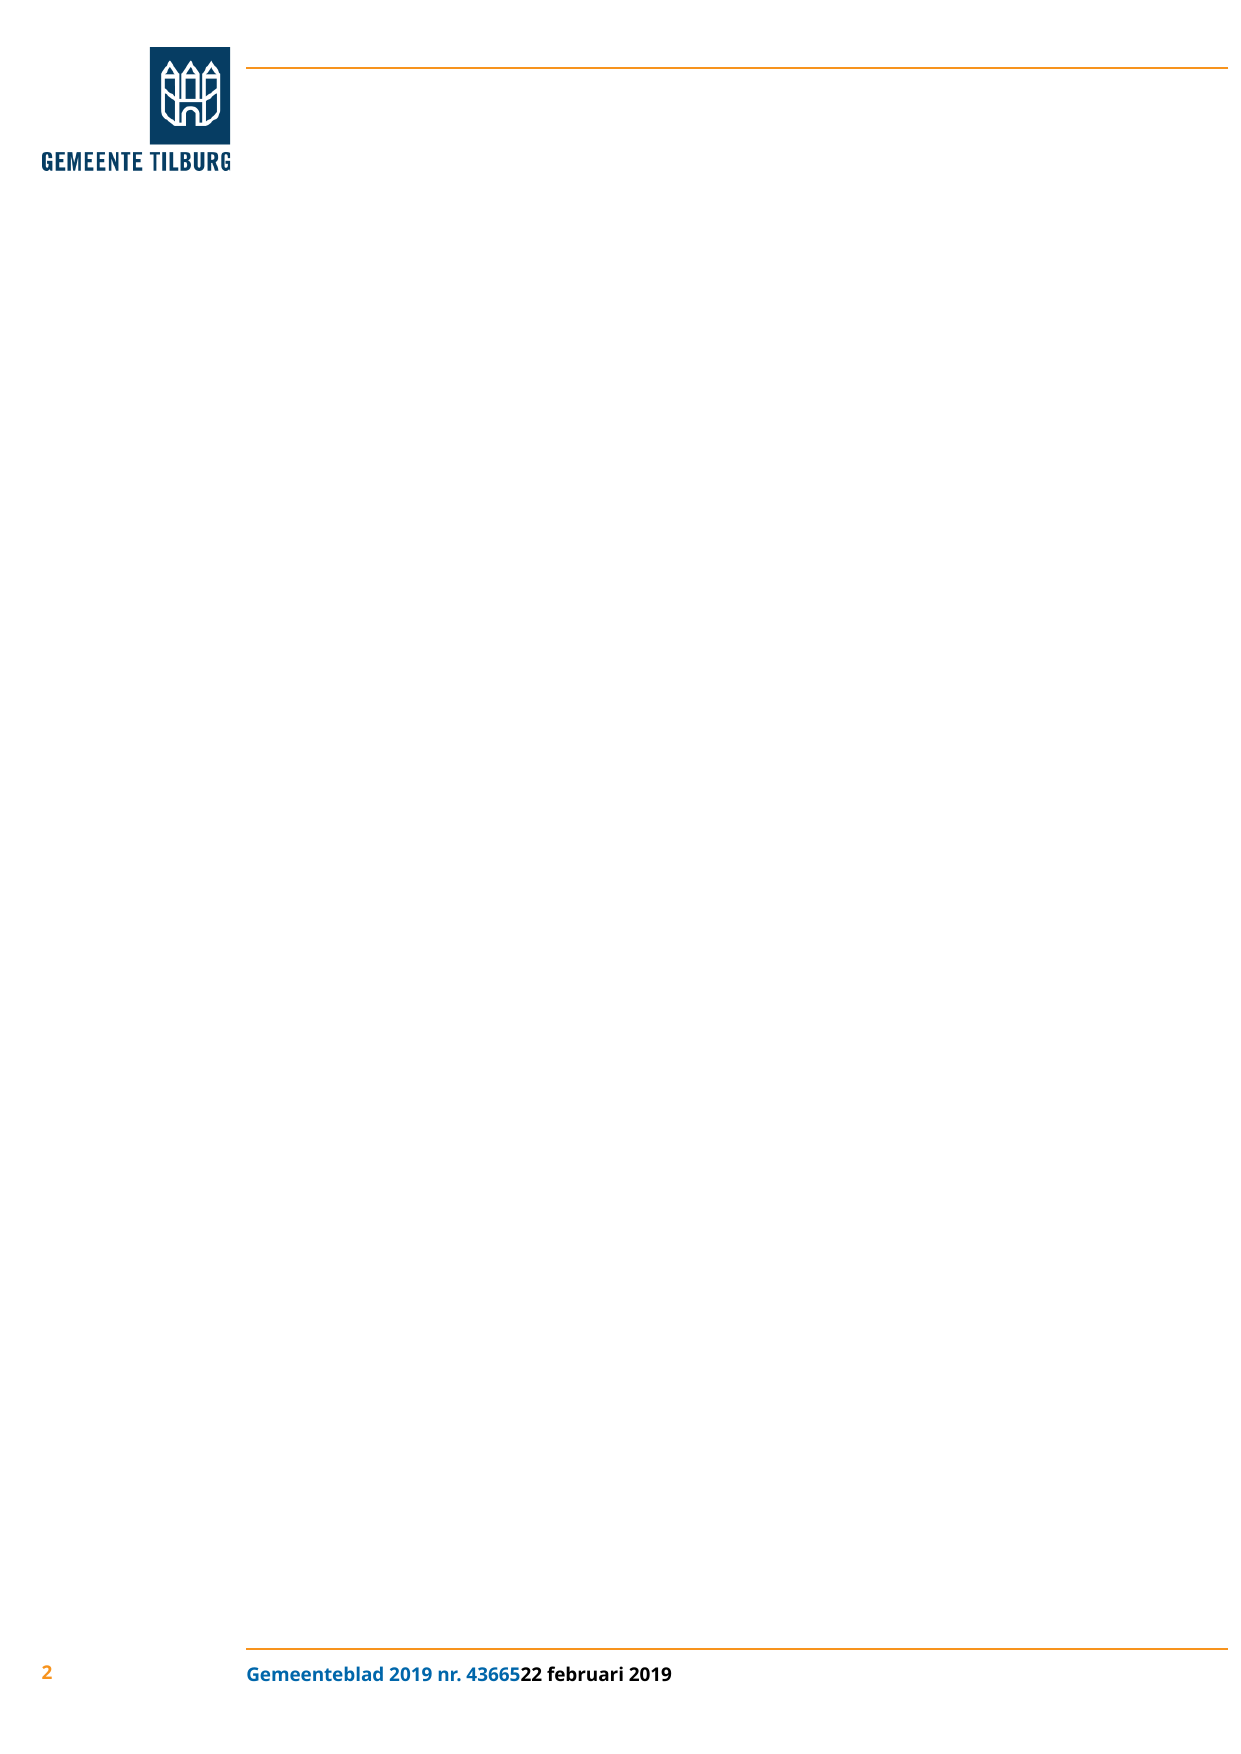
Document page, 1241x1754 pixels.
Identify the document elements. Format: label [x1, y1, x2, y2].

picture [41, 47, 231, 172]
